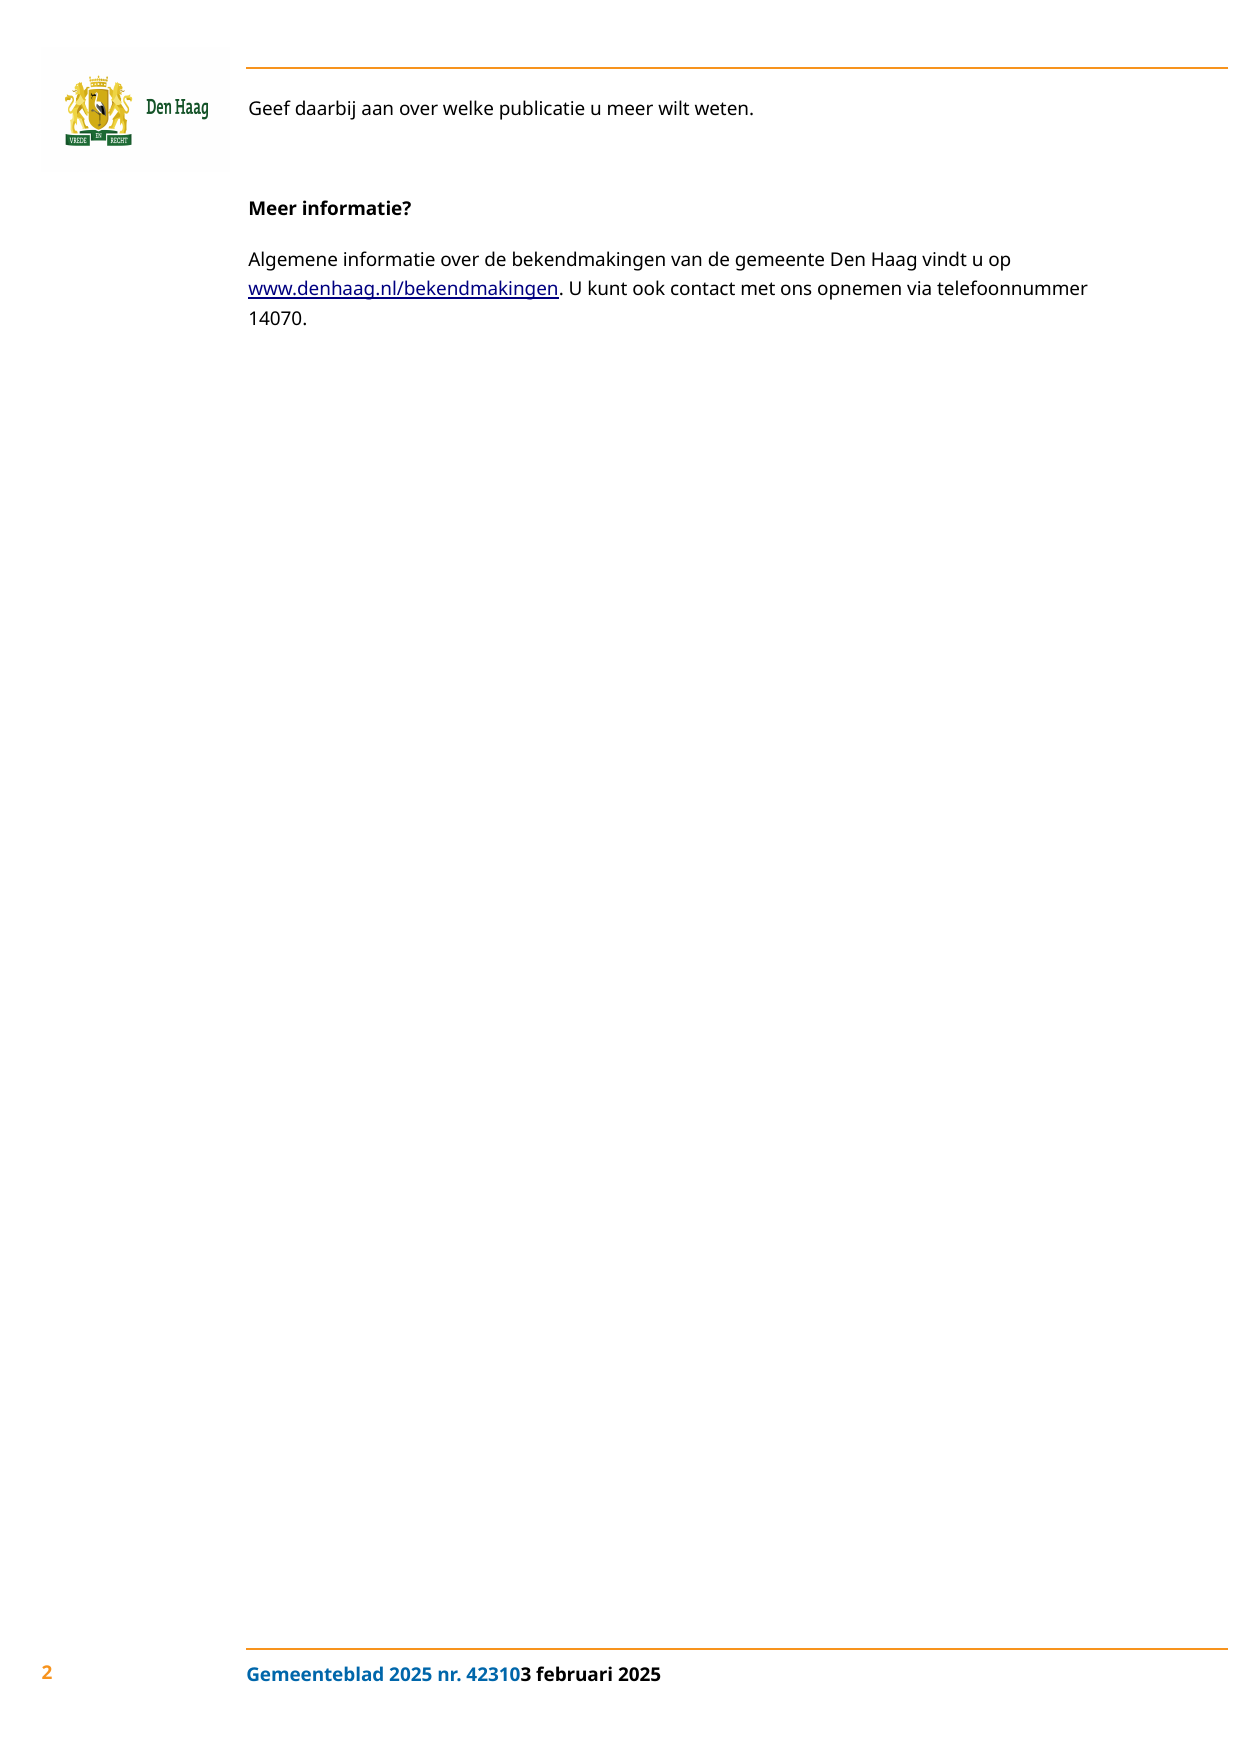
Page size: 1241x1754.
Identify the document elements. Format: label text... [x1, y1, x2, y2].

text Algemene informatie over de bekendmakingen van de gemeente Den Haag vindt u op www.denhaag.nl/bekendmakingen. U kunt ook contact met ons opnemen via telefoonnummer 14070. [248, 246, 1152, 331]
text Meer informatie? [248, 196, 1152, 221]
text Geef daarbij aan over welke publicatie u meer wilt weten. [248, 95, 1152, 121]
picture [41, 47, 231, 172]
